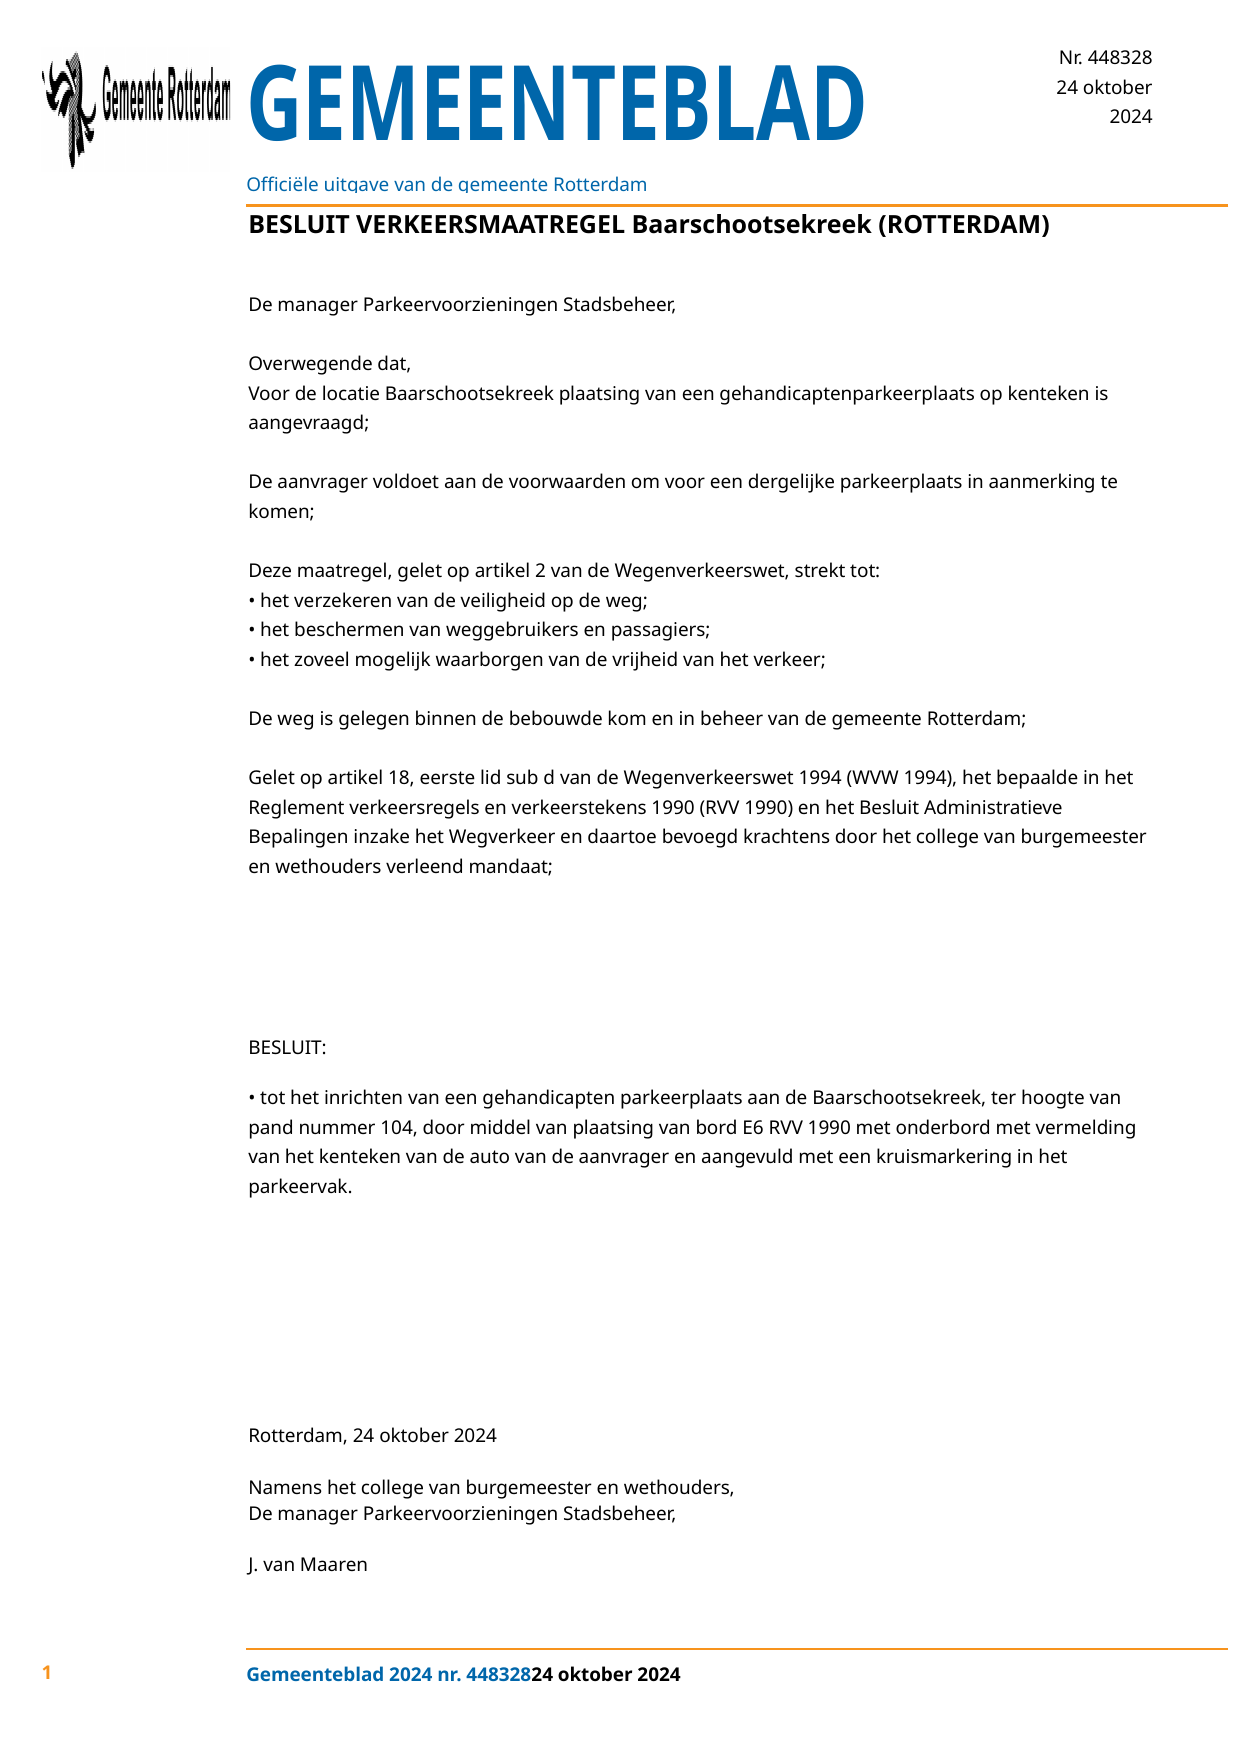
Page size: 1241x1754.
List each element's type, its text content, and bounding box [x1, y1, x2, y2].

text De manager Parkeervoorzieningen Stadsbeheer, [248, 291, 1152, 317]
text • het verzekeren van de veiligheid op de weg; [248, 587, 1152, 613]
text • het beschermen van weggebruikers en passagiers; [248, 616, 1152, 642]
text Overwegende dat, [248, 350, 1152, 376]
text Voor de locatie Baarschootsekreek plaatsing van een gehandicaptenparkeerplaats op kenteken is aangevraagd; [248, 380, 1152, 435]
text BESLUIT: [248, 1034, 1152, 1060]
text BESLUIT VERKEERSMAATREGEL Baarschootsekreek (ROTTERDAM) [248, 207, 1152, 241]
text Gelet op artikel 18, eerste lid sub d van de Wegenverkeerswet 1994 (WVW 1994), het bepaalde in het Reglement verkeersregels en verkeerstekens 1990 (RVV 1990) en het Besluit Administratieve Bepalingen inzake het Wegverkeer en daartoe bevoegd krachtens door het college van burgemeester en wethouders verleend mandaat; [248, 764, 1152, 879]
text Namens het college van burgemeester en wethouders, [248, 1474, 1152, 1500]
text De aanvrager voldoet aan de voorwaarden om voor een dergelijke parkeerplaats in aanmerking te komen; [248, 468, 1152, 524]
text Deze maatregel, gelet op artikel 2 van de Wegenverkeerswet, strekt tot: [248, 557, 1152, 583]
text J. van Maaren [248, 1551, 1152, 1577]
text Rotterdam, 24 oktober 2024 [248, 1423, 1152, 1448]
text De manager Parkeervoorzieningen Stadsbeheer, [248, 1500, 1152, 1526]
text • tot het inrichten van een gehandicapten parkeerplaats aan de Baarschootsekreek, ter hoogte van pand nummer 104, door middel van plaatsing van bord E6 RVV 1990 met onderbord met vermelding van het kenteken van de auto van de aanvrager en aangevuld met een kruismarkering in het parkeervak. [248, 1084, 1152, 1199]
text De weg is gelegen binnen de bebouwde kom en in beheer van de gemeente Rotterdam; [248, 705, 1152, 731]
picture [41, 47, 231, 172]
text • het zoveel mogelijk waarborgen van de vrijheid van het verkeer; [248, 646, 1152, 672]
